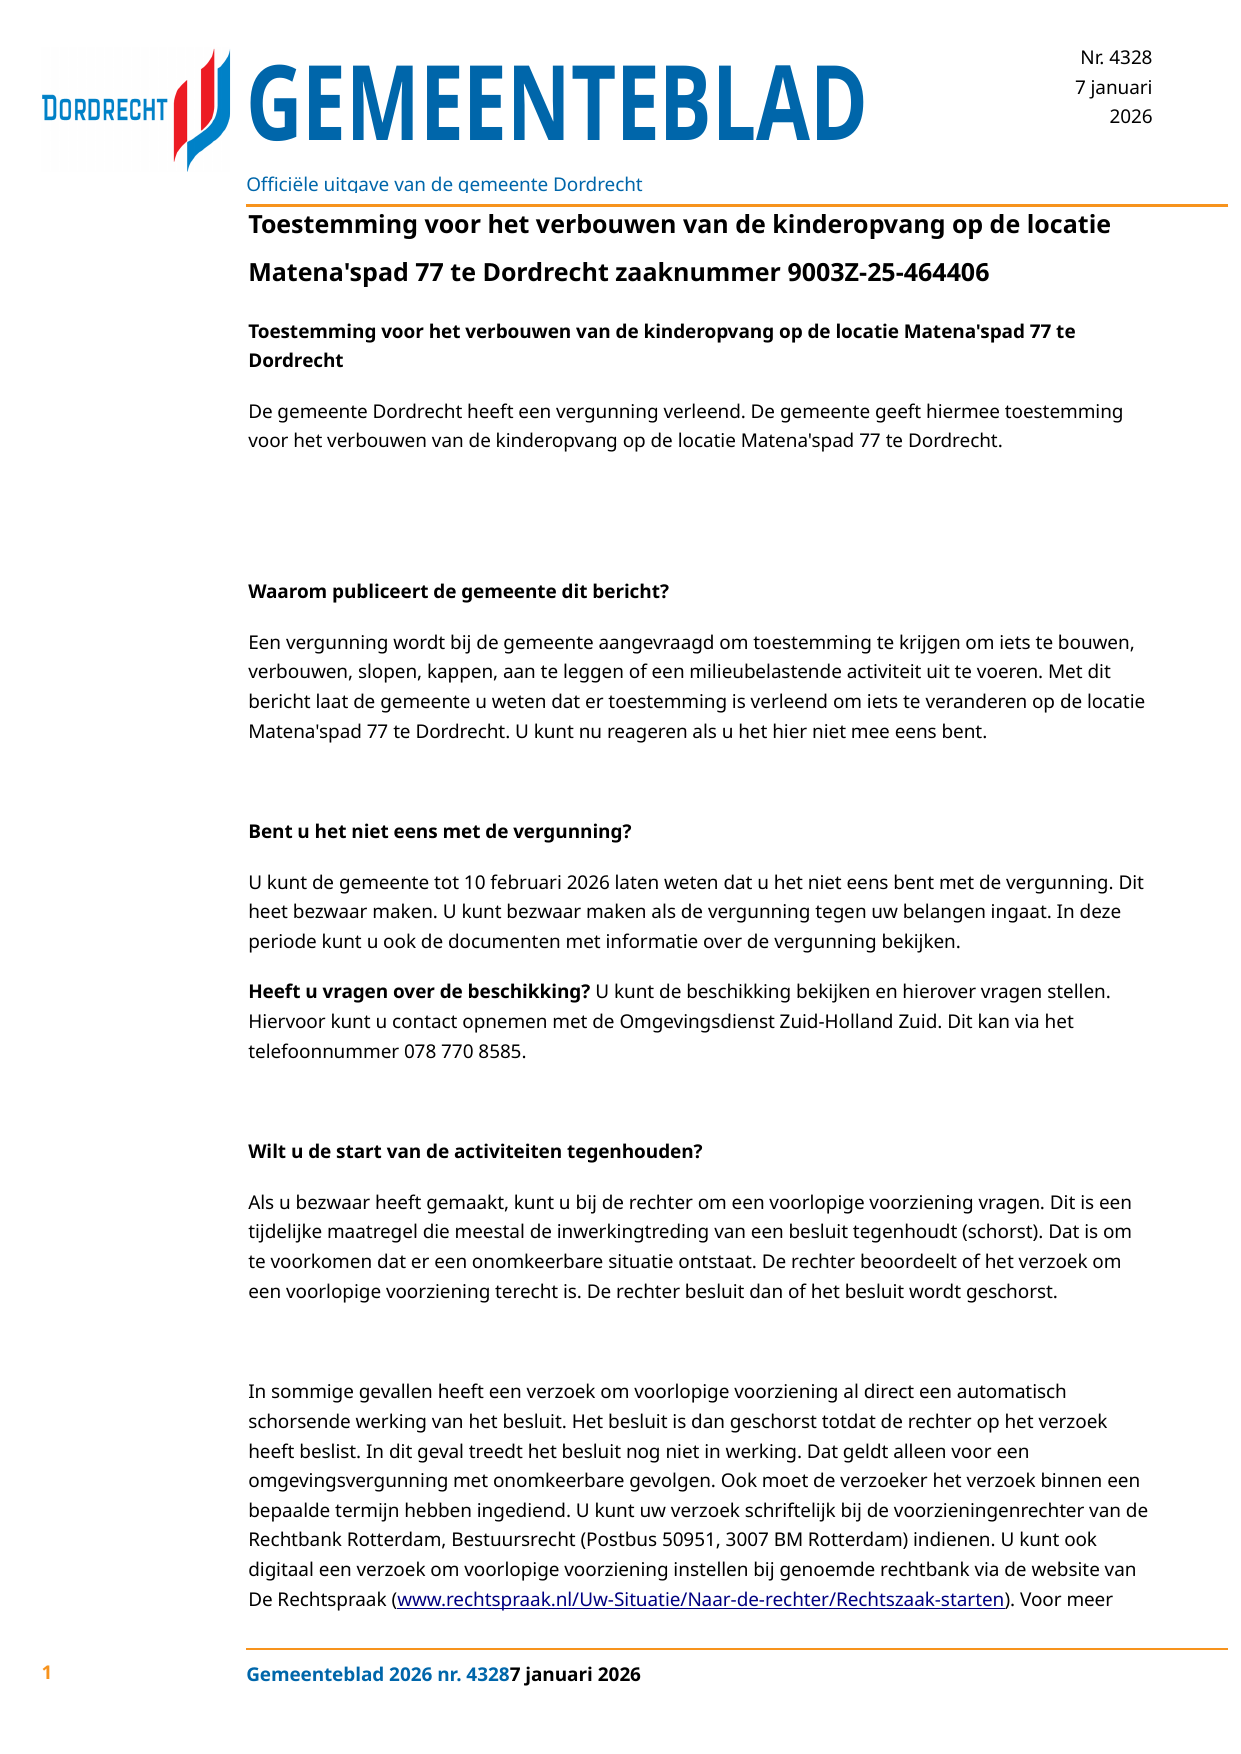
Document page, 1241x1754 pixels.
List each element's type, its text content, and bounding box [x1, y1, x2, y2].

text Als u bezwaar heeft gemaakt, kunt u bij de rechter om een voorlopige voorziening vragen. Dit is een tijdelijke maatregel die meestal de inwerkingtreding van een besluit tegenhoudt (schorst). Dat is om te voorkomen dat er een onomkeerbare situatie ontstaat. De rechter beoordeelt of het verzoek om een voorlopige voorziening terecht is. De rechter besluit dan of het besluit wordt geschorst. [248, 1189, 1152, 1304]
text Heeft u vragen over de beschikking? U kunt de beschikking bekijken en hierover vragen stellen. Hiervoor kunt u contact opnemen met de Omgevingsdienst Zuid-Holland Zuid. Dit kan via het telefoonnummer 078 770 8585. [248, 979, 1152, 1064]
text Een vergunning wordt bij de gemeente aangevraagd om toestemming te krijgen om iets te bouwen, verbouwen, slopen, kappen, aan te leggen of een milieubelastende activiteit uit te voeren. Met dit bericht laat de gemeente u weten dat er toestemming is verleend om iets te veranderen op de locatie Matena'spad 77 te Dordrecht. U kunt nu reageren als u het hier niet mee eens bent. [248, 629, 1152, 744]
text Toestemming voor het verbouwen van de kinderopvang op de locatie Matena'spad 77 te Dordrecht [248, 318, 1152, 373]
picture [41, 47, 231, 172]
text De gemeente Dordrecht heeft een vergunning verleend. De gemeente geeft hiermee toestemming voor het verbouwen van de kinderopvang op de locatie Matena'spad 77 te Dordrecht. [248, 398, 1152, 453]
text Wilt u de start van de activiteiten tegenhouden? [248, 1139, 1152, 1164]
text In sommige gevallen heeft een verzoek om voorlopige voorziening al direct een automatisch schorsende werking van het besluit. Het besluit is dan geschorst totdat de rechter op het verzoek heeft beslist. In dit geval treedt het besluit nog niet in werking. Dat geldt alleen voor een omgevingsvergunning met onomkeerbare gevolgen. Ook moet de verzoeker het verzoek binnen een bepaalde termijn hebben ingediend. U kunt uw verzoek schriftelijk bij de voorzieningenrechter van de Rechtbank Rotterdam, Bestuursrecht (Postbus 50951, 3007 BM Rotterdam) indienen. U kunt ook digitaal een verzoek om voorlopige voorziening instellen bij genoemde rechtbank via de website van De Rechtspraak (www.rechtspraak.nl/Uw-Situatie/Naar-de-rechter/Rechtszaak-starten). Voor meer [248, 1379, 1152, 1612]
text U kunt de gemeente tot 10 februari 2026 laten weten dat u het niet eens bent met de vergunning. Dit heet bezwaar maken. U kunt bezwaar maken als de vergunning tegen uw belangen ingaat. In deze periode kunt u ook de documenten met informatie over de vergunning bekijken. [248, 869, 1152, 954]
text Waarom publiceert de gemeente dit bericht? [248, 579, 1152, 604]
text Bent u het niet eens met de vergunning? [248, 819, 1152, 844]
text Toestemming voor het verbouwen van de kinderopvang op de locatie Matena'spad 77 te Dordrecht zaaknummer 9003Z-25-464406 [248, 207, 1152, 288]
